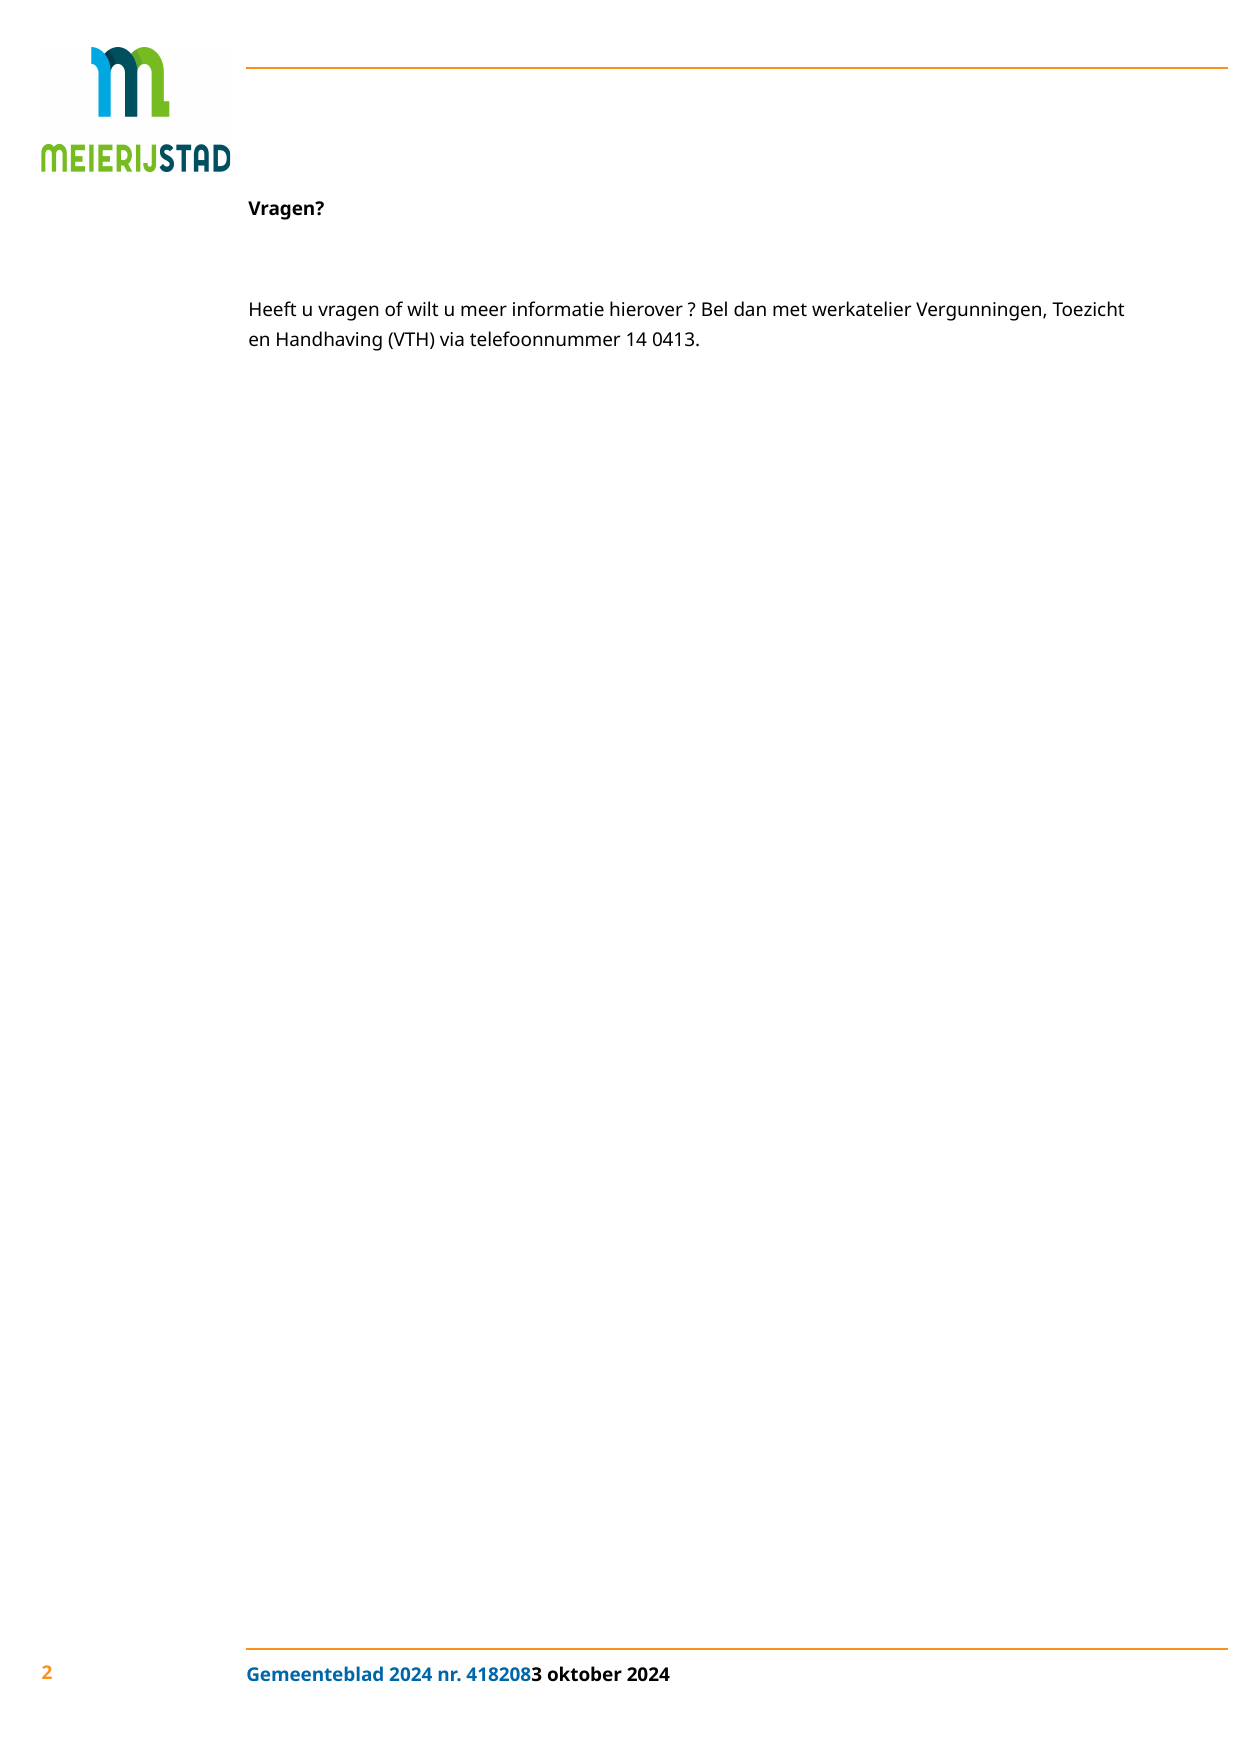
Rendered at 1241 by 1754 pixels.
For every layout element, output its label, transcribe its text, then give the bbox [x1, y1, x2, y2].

text Heeft u vragen of wilt u meer informatie hierover ? Bel dan met werkatelier Vergunningen, Toezicht en Handhaving (VTH) via telefoonnummer 14 0413. [248, 296, 1152, 352]
picture [41, 47, 231, 172]
text Vragen? [248, 196, 1152, 221]
